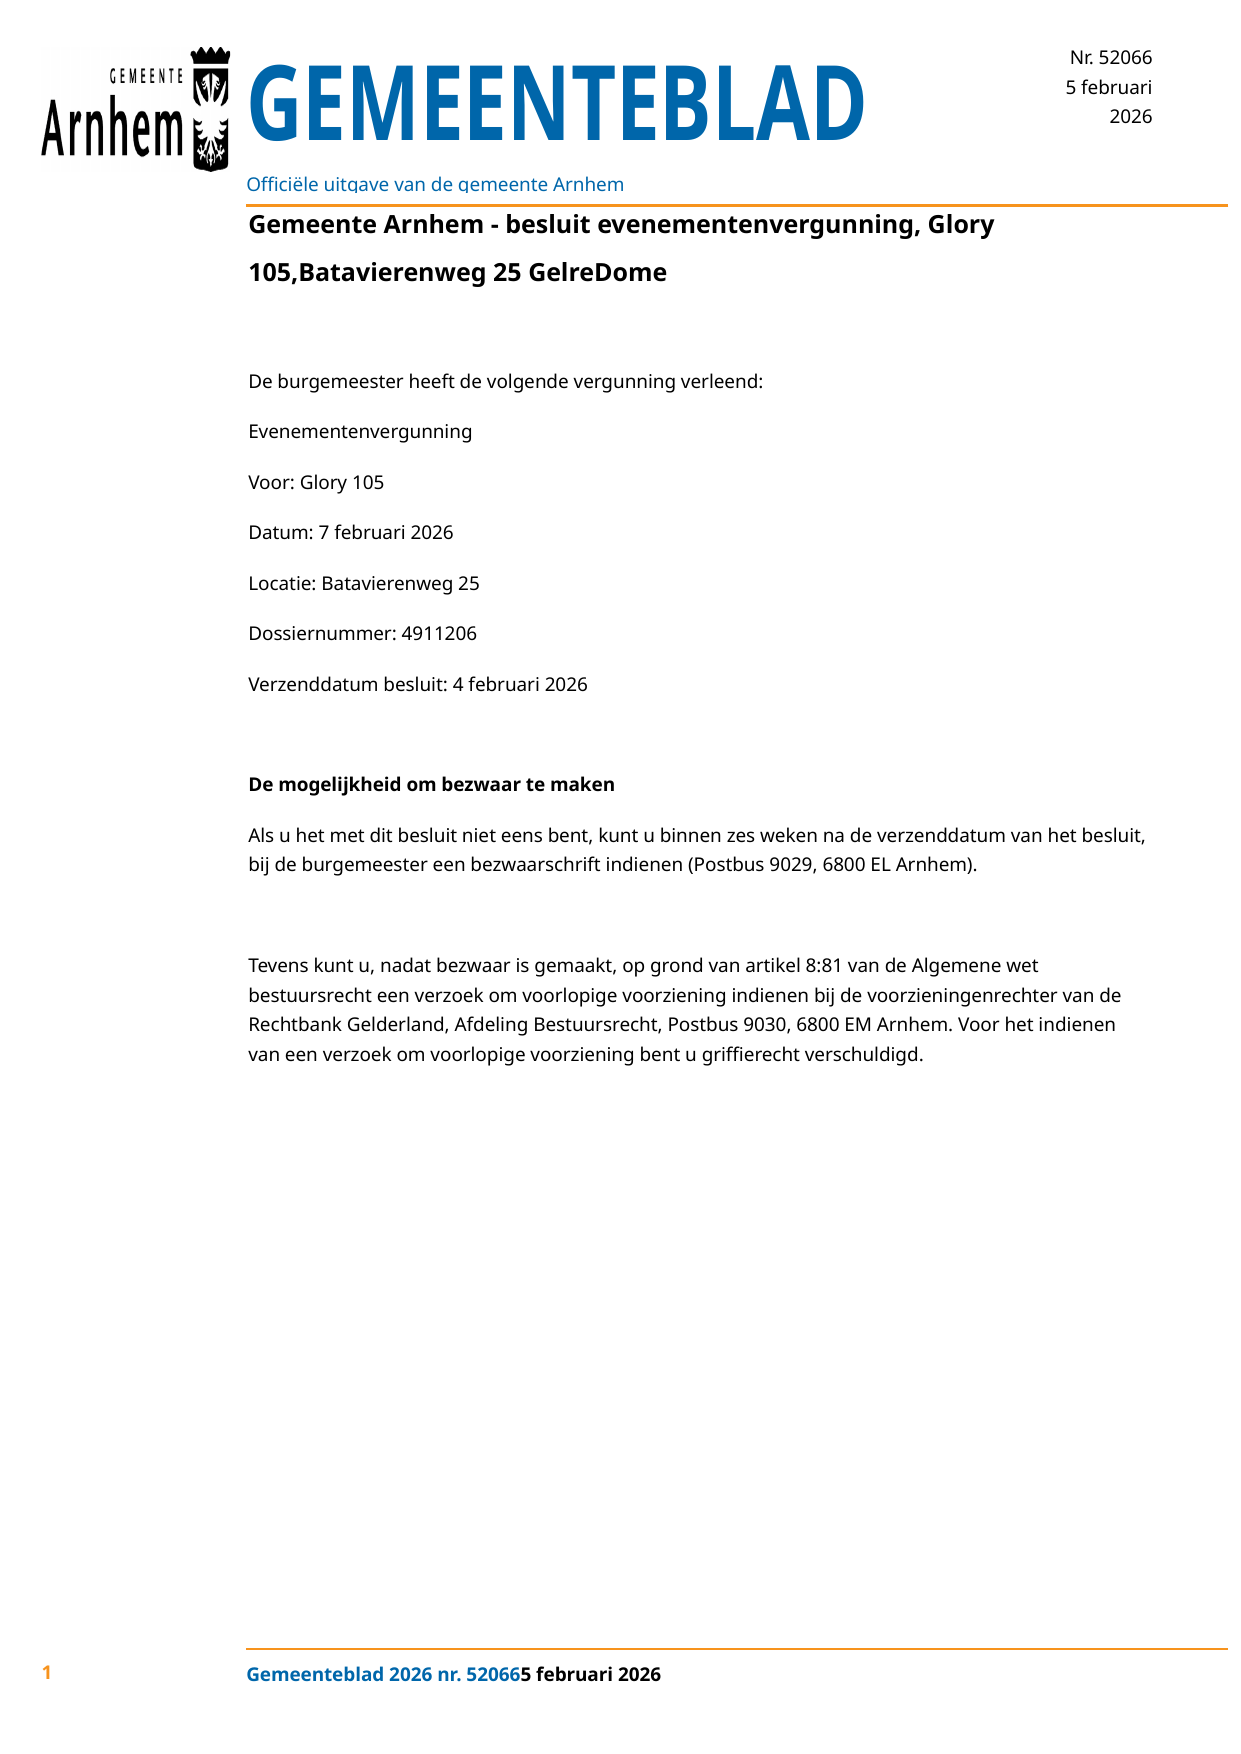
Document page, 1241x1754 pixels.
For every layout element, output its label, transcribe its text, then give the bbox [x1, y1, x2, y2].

text Tevens kunt u, nadat bezwaar is gemaakt, op grond van artikel 8:81 van de Algemene wet bestuursrecht een verzoek om voorlopige voorziening indienen bij de voorzieningenrechter van de Rechtbank Gelderland, Afdeling Bestuursrecht, Postbus 9030, 6800 EM Arnhem. Voor het indienen van een verzoek om voorlopige voorziening bent u griffierecht verschuldigd. [248, 952, 1152, 1067]
text Als u het met dit besluit niet eens bent, kunt u binnen zes weken na de verzenddatum van het besluit, bij de burgemeester een bezwaarschrift indienen (Postbus 9029, 6800 EL Arnhem). [248, 822, 1152, 877]
text Verzenddatum besluit: 4 februari 2026 [248, 671, 1152, 697]
text Dossiernummer: 4911206 [248, 620, 1152, 646]
text Locatie: Batavierenweg 25 [248, 570, 1152, 596]
text De burgemeester heeft de volgende vergunning verleend: [248, 368, 1152, 394]
picture [41, 47, 231, 172]
text Datum: 7 februari 2026 [248, 519, 1152, 545]
text De mogelijkheid om bezwaar te maken [248, 772, 1152, 797]
text Gemeente Arnhem - besluit evenementenvergunning, Glory 105,Batavierenweg 25 GelreDome [248, 207, 1152, 288]
text Voor: Glory 105 [248, 469, 1152, 495]
text Evenementenvergunning [248, 419, 1152, 444]
